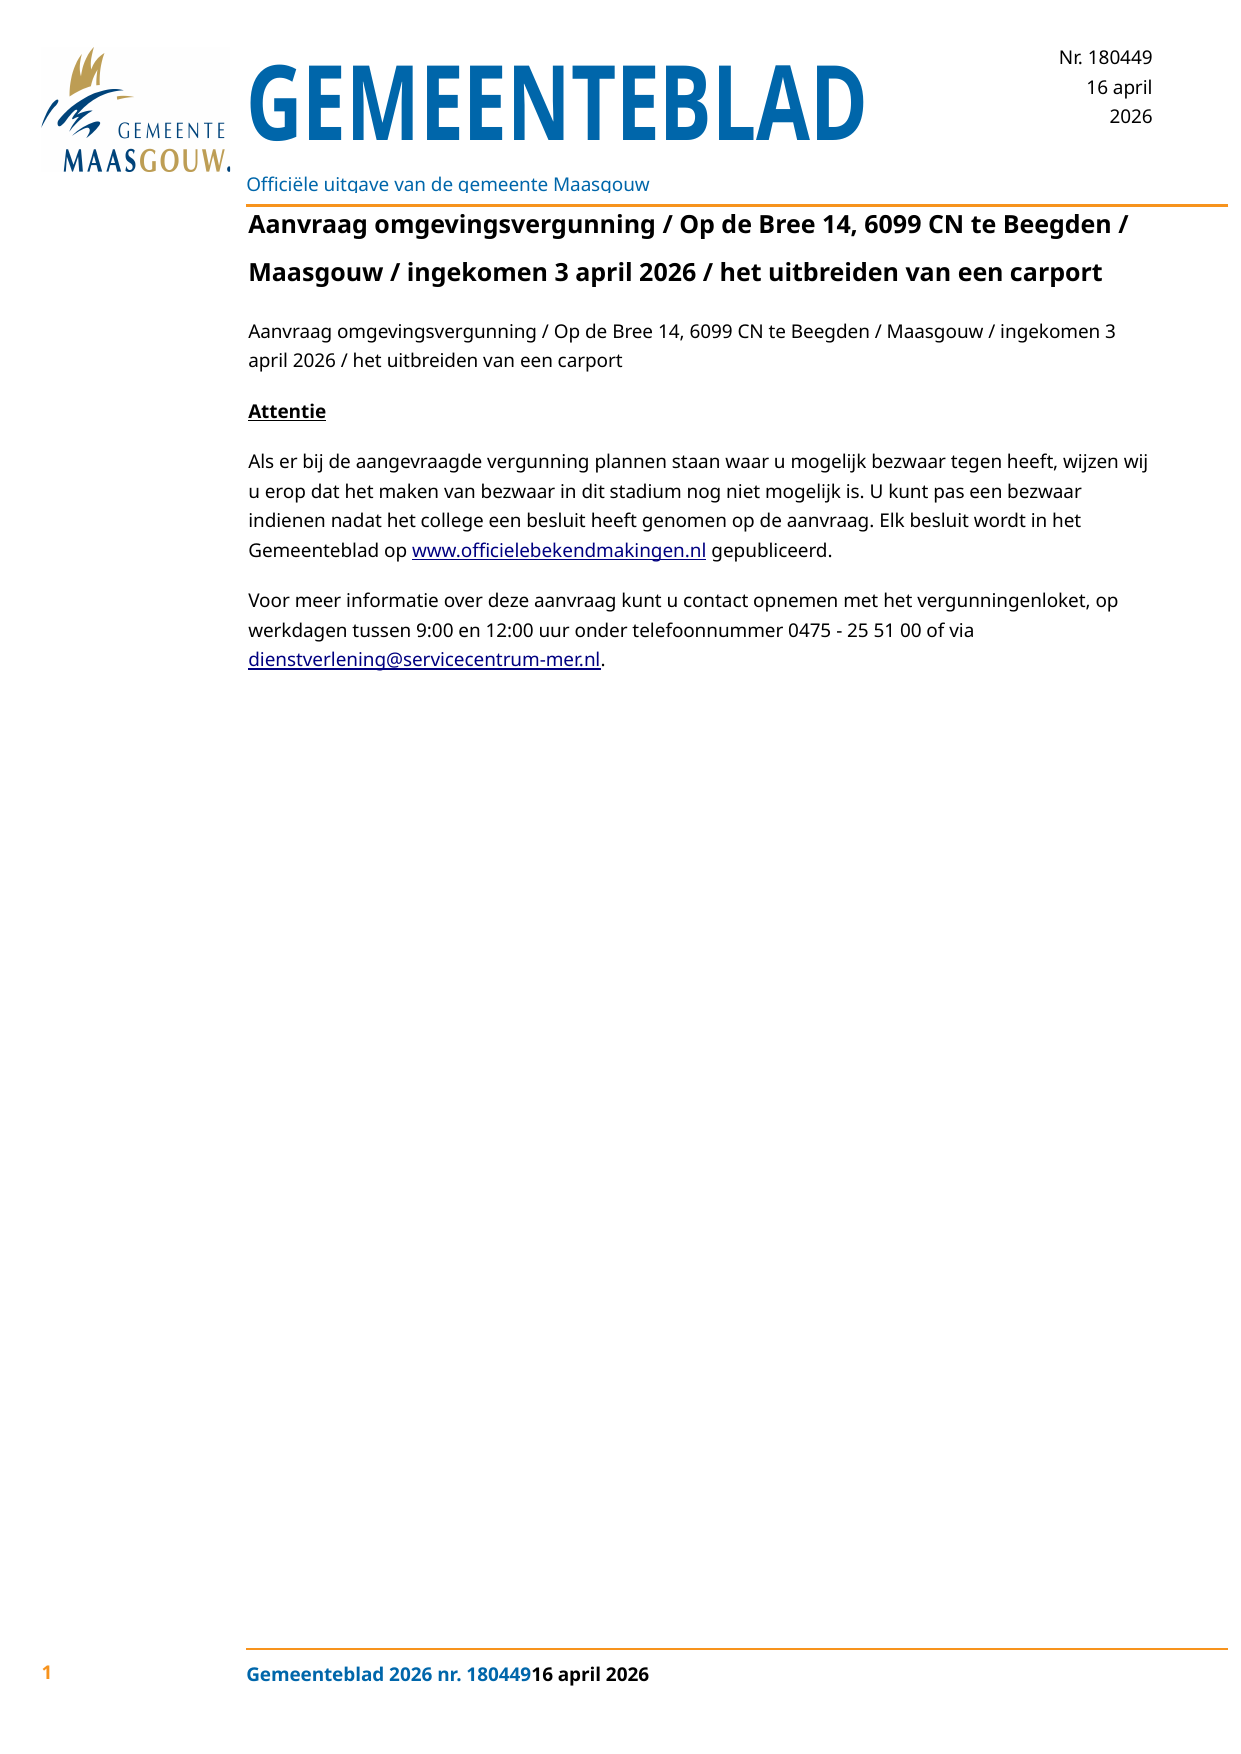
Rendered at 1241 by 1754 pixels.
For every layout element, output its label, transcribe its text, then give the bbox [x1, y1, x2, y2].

text Aanvraag omgevingsvergunning / Op de Bree 14, 6099 CN te Beegden / Maasgouw / ingekomen 3 april 2026 / het uitbreiden van een carport [248, 207, 1152, 288]
text Als er bij de aangevraagde vergunning plannen staan waar u mogelijk bezwaar tegen heeft, wijzen wij u erop dat het maken van bezwaar in dit stadium nog niet mogelijk is. U kunt pas een bezwaar indienen nadat het college een besluit heeft genomen op de aanvraag. Elk besluit wordt in het Gemeenteblad op www.officielebekendmakingen.nl gepubliceerd. [248, 448, 1152, 563]
text Aanvraag omgevingsvergunning / Op de Bree 14, 6099 CN te Beegden / Maasgouw / ingekomen 3 april 2026 / het uitbreiden van een carport [248, 318, 1152, 373]
picture [41, 47, 231, 172]
text Attentie [248, 398, 1152, 424]
text Voor meer informatie over deze aanvraag kunt u contact opnemen met het vergunningenloket, op werkdagen tussen 9:00 en 12:00 uur onder telefoonnummer 0475 - 25 51 00 of via dienstverlening@servicecentrum-mer.nl. [248, 587, 1152, 672]
